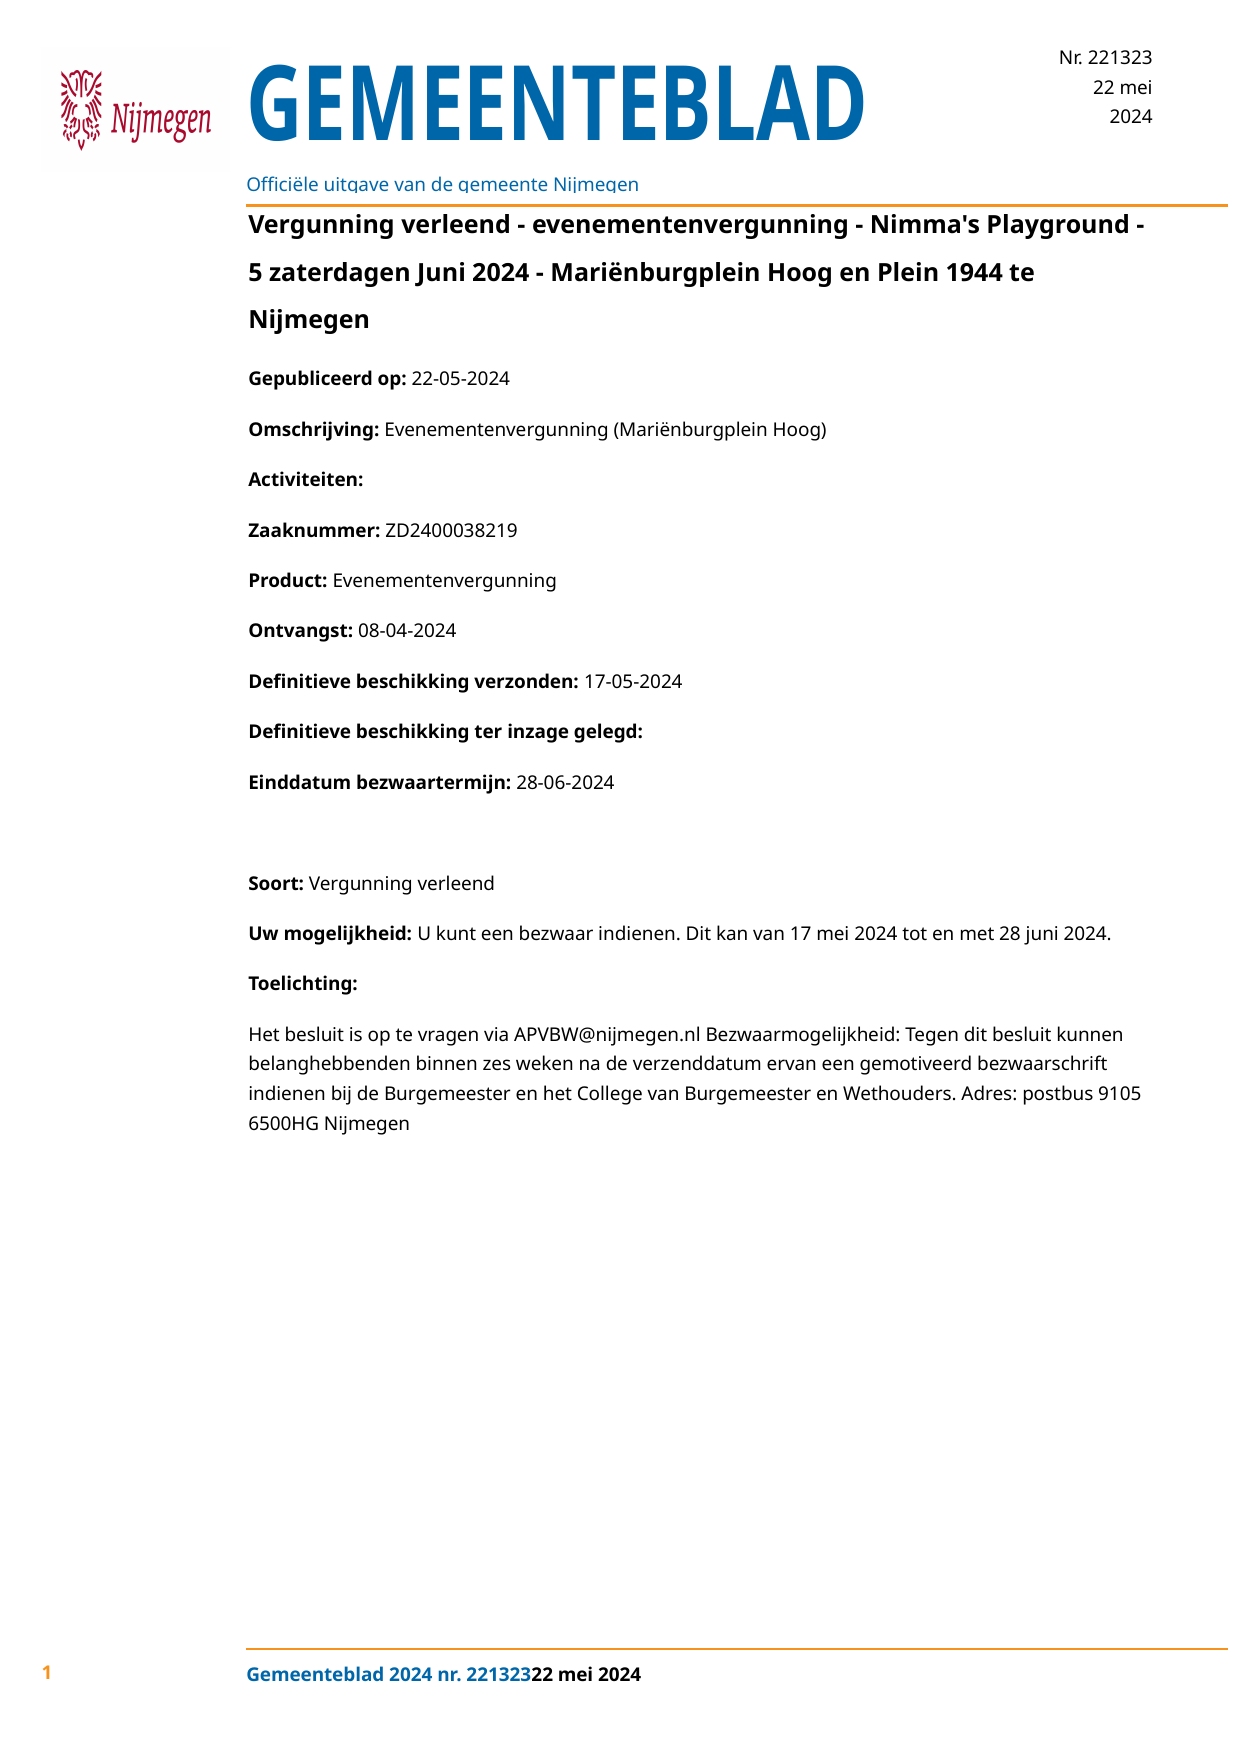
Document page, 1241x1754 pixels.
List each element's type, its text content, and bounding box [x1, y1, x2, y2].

text Toelichting: [248, 971, 1152, 996]
picture [41, 47, 231, 172]
text Omschrijving: Evenementenvergunning (Mariënburgplein Hoog) [248, 416, 1152, 442]
text Ontvangst: 08-04-2024 [248, 618, 1152, 643]
text Soort: Vergunning verleend [248, 870, 1152, 895]
text Uw mogelijkheid: U kunt een bezwaar indienen. Dit kan van 17 mei 2024 tot en met 28 juni 2024. [248, 920, 1152, 946]
text Definitieve beschikking ter inzage gelegd: [248, 718, 1152, 744]
text Vergunning verleend - evenementenvergunning - Nimma's Playground - 5 zaterdagen Juni 2024 - Mariënburgplein Hoog en Plein 1944 te Nijmegen [248, 207, 1152, 336]
text Product: Evenementenvergunning [248, 567, 1152, 593]
text Definitieve beschikking verzonden: 17-05-2024 [248, 668, 1152, 694]
text Activiteiten: [248, 466, 1152, 492]
text Gepubliceerd op: 22-05-2024 [248, 366, 1152, 391]
text Het besluit is op te vragen via APVBW@nijmegen.nl Bezwaarmogelijkheid: Tegen dit besluit kunnen belanghebbenden binnen zes weken na de verzenddatum ervan een gemotiveerd bezwaarschrift indienen bij de Burgemeester en het College van Burgemeester en Wethouders. Adres: postbus 9105 6500HG Nijmegen [248, 1021, 1152, 1135]
text Einddatum bezwaartermijn: 28-06-2024 [248, 769, 1152, 794]
text Zaaknummer: ZD2400038219 [248, 517, 1152, 542]
